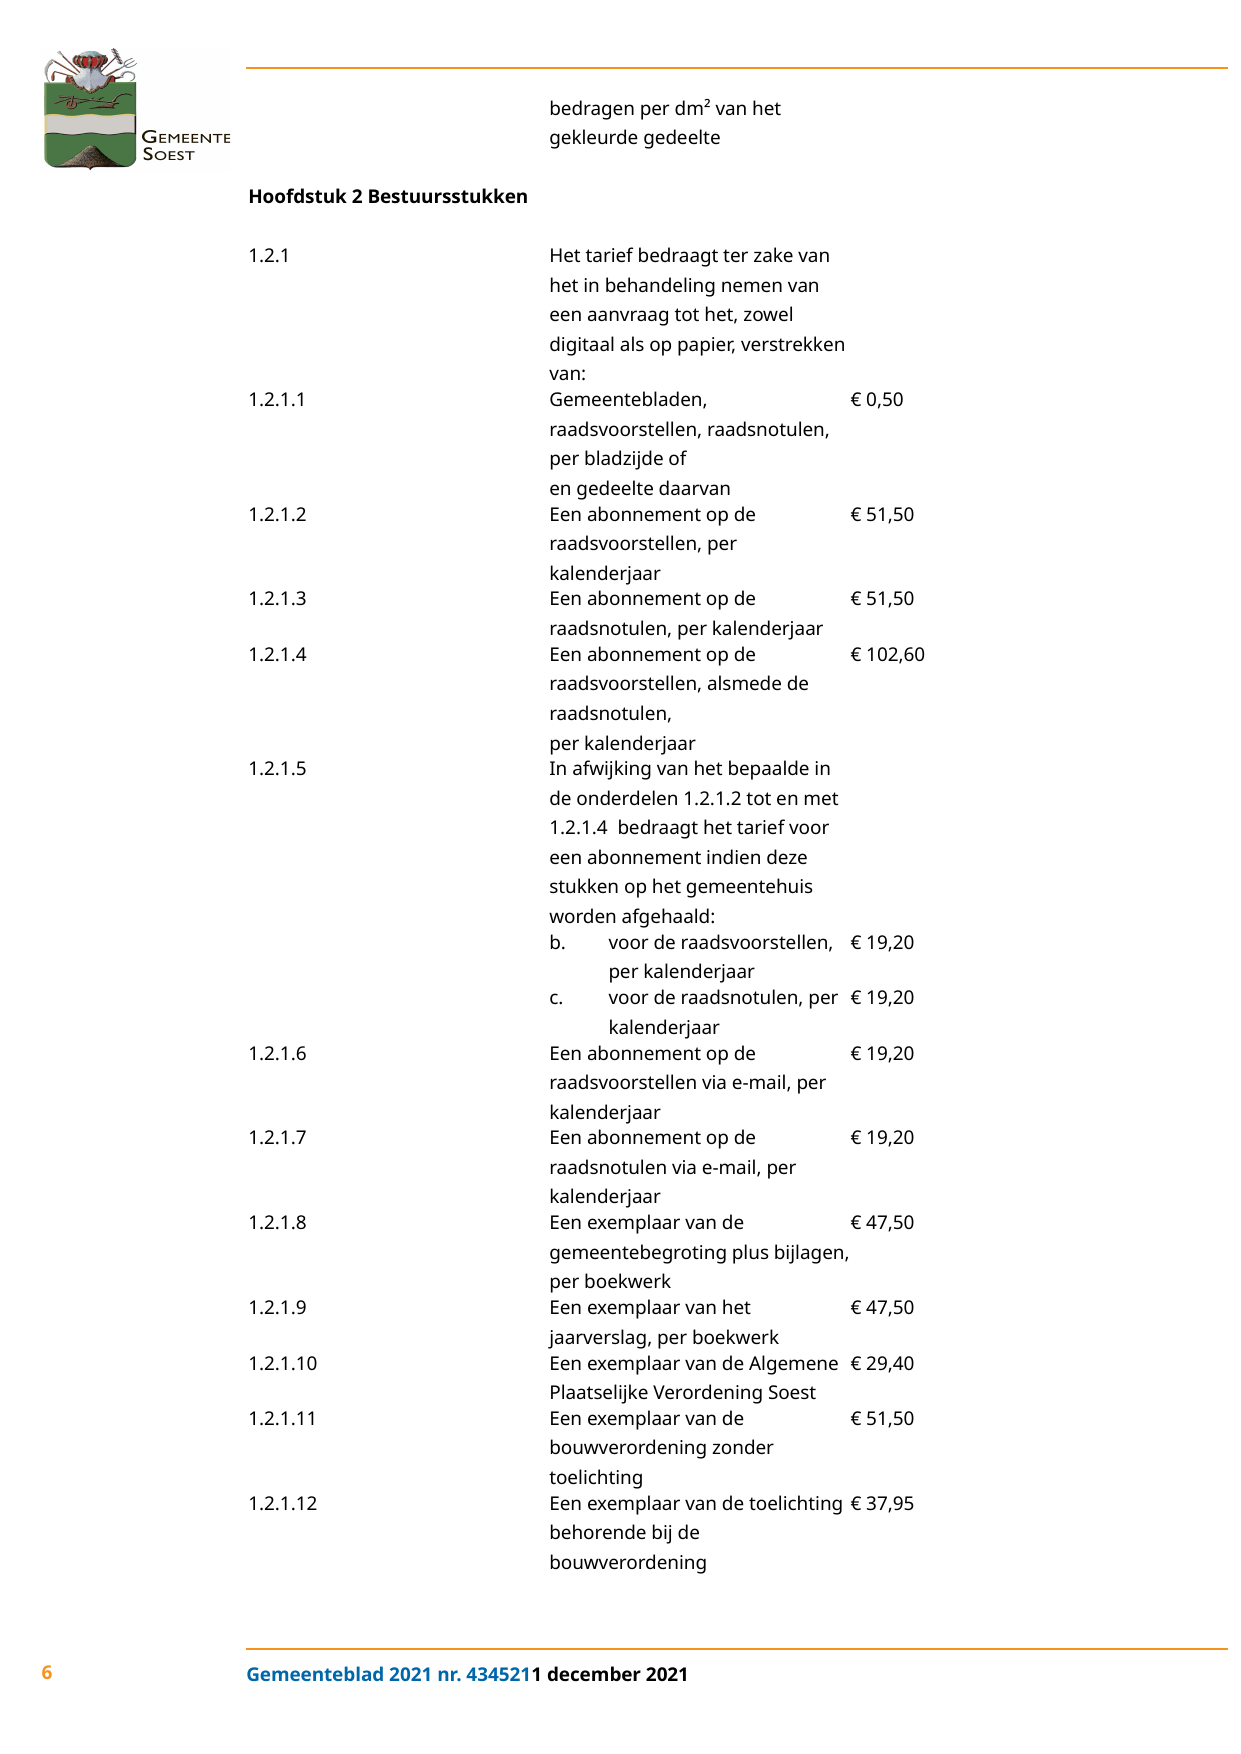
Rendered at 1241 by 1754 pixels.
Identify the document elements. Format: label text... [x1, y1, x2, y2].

table_cell Een exemplaar van de Algemene Plaatselijke Verordening Soest [549, 1350, 850, 1405]
table_cell € 51,50 [850, 586, 1152, 641]
table_cell 1.2.1.9 [248, 1294, 549, 1350]
table_cell € 19,20 [850, 1125, 1152, 1209]
text Hoofdstuk 2 Bestuursstukken [248, 183, 1152, 209]
picture [41, 47, 231, 172]
table_cell Een abonnement op de raadsnotulen via e-mail, per kalenderjaar [549, 1125, 850, 1209]
table_cell € 47,50 [850, 1294, 1152, 1350]
table_cell 1.2.1.10 [248, 1350, 549, 1405]
table_cell 1.2.1.12 [248, 1490, 549, 1575]
table_cell € 51,50 [850, 501, 1152, 586]
table_cell € 19,20 [850, 1040, 1152, 1124]
table_cell Een abonnement op de raadsvoorstellen via e-mail, per kalenderjaar [549, 1040, 850, 1124]
table_header [850, 242, 1152, 386]
table_cell 1.2.1.7 [248, 1125, 549, 1209]
table_cell 1.2.1.11 [248, 1405, 549, 1490]
table_cell € 19,20 [850, 984, 1152, 1040]
table_cell Een exemplaar van de toelichting behorende bij de bouwverordening [549, 1490, 850, 1575]
table_cell [248, 929, 549, 984]
table_cell voor de raadsvoorstellen, per kalenderjaar [549, 929, 850, 984]
table_cell 1.2.1.8 [248, 1210, 549, 1294]
table_cell Een abonnement op de raadsnotulen, per kalenderjaar [549, 586, 850, 641]
table_cell 1.2.1.2 [248, 501, 549, 586]
table_cell Een abonnement op de raadsvoorstellen, per kalenderjaar [549, 501, 850, 586]
table_cell Een exemplaar van de bouwverordening zonder toelichting [549, 1405, 850, 1490]
table_cell € 51,50 [850, 1405, 1152, 1490]
table_cell 1.2.1.5 [248, 755, 549, 929]
table_cell Een exemplaar van de gemeentebegroting plus bijlagen, per boekwerk [549, 1210, 850, 1294]
table_cell 1.2.1.3 [248, 586, 549, 641]
table_cell € 47,50 [850, 1210, 1152, 1294]
table_cell € 37,95 [850, 1490, 1152, 1575]
table_cell Een exemplaar van het jaarverslag, per boekwerk [549, 1294, 850, 1350]
table_cell [850, 95, 1152, 150]
table_cell In afwijking van het bepaalde in de onderdelen 1.2.1.2 tot en met 1.2.1.4 bedraagt het tarief voor een abonnement indien deze stukken op het gemeentehuis worden afgehaald: [549, 755, 850, 929]
table_header Het tarief bedraagt ter zake van het in behandeling nemen van een aanvraag tot het, zowel digitaal als op papier, verstrekken van: [549, 242, 850, 386]
table_header 1.2.1 [248, 242, 549, 386]
table_cell € 29,40 [850, 1350, 1152, 1405]
table_cell bedragen per dm² van het gekleurde gedeelte [549, 95, 850, 150]
table_cell € 19,20 [850, 929, 1152, 984]
table_cell 1.2.1.1 [248, 386, 549, 501]
table_cell voor de raadsnotulen, per kalenderjaar [549, 984, 850, 1040]
table_cell Gemeentebladen, raadsvoorstellen, raadsnotulen, per bladzijde of en gedeelte daarvan [549, 386, 850, 501]
table_cell 1.2.1.6 [248, 1040, 549, 1124]
table_cell € 102,60 [850, 641, 1152, 755]
table_cell 1.2.1.4 [248, 641, 549, 755]
table_cell [248, 95, 549, 150]
table_cell Een abonnement op de raadsvoorstellen, alsmede de raadsnotulen, per kalenderjaar [549, 641, 850, 755]
table_cell [248, 984, 549, 1040]
table_cell [850, 755, 1152, 929]
table_cell € 0,50 [850, 386, 1152, 501]
